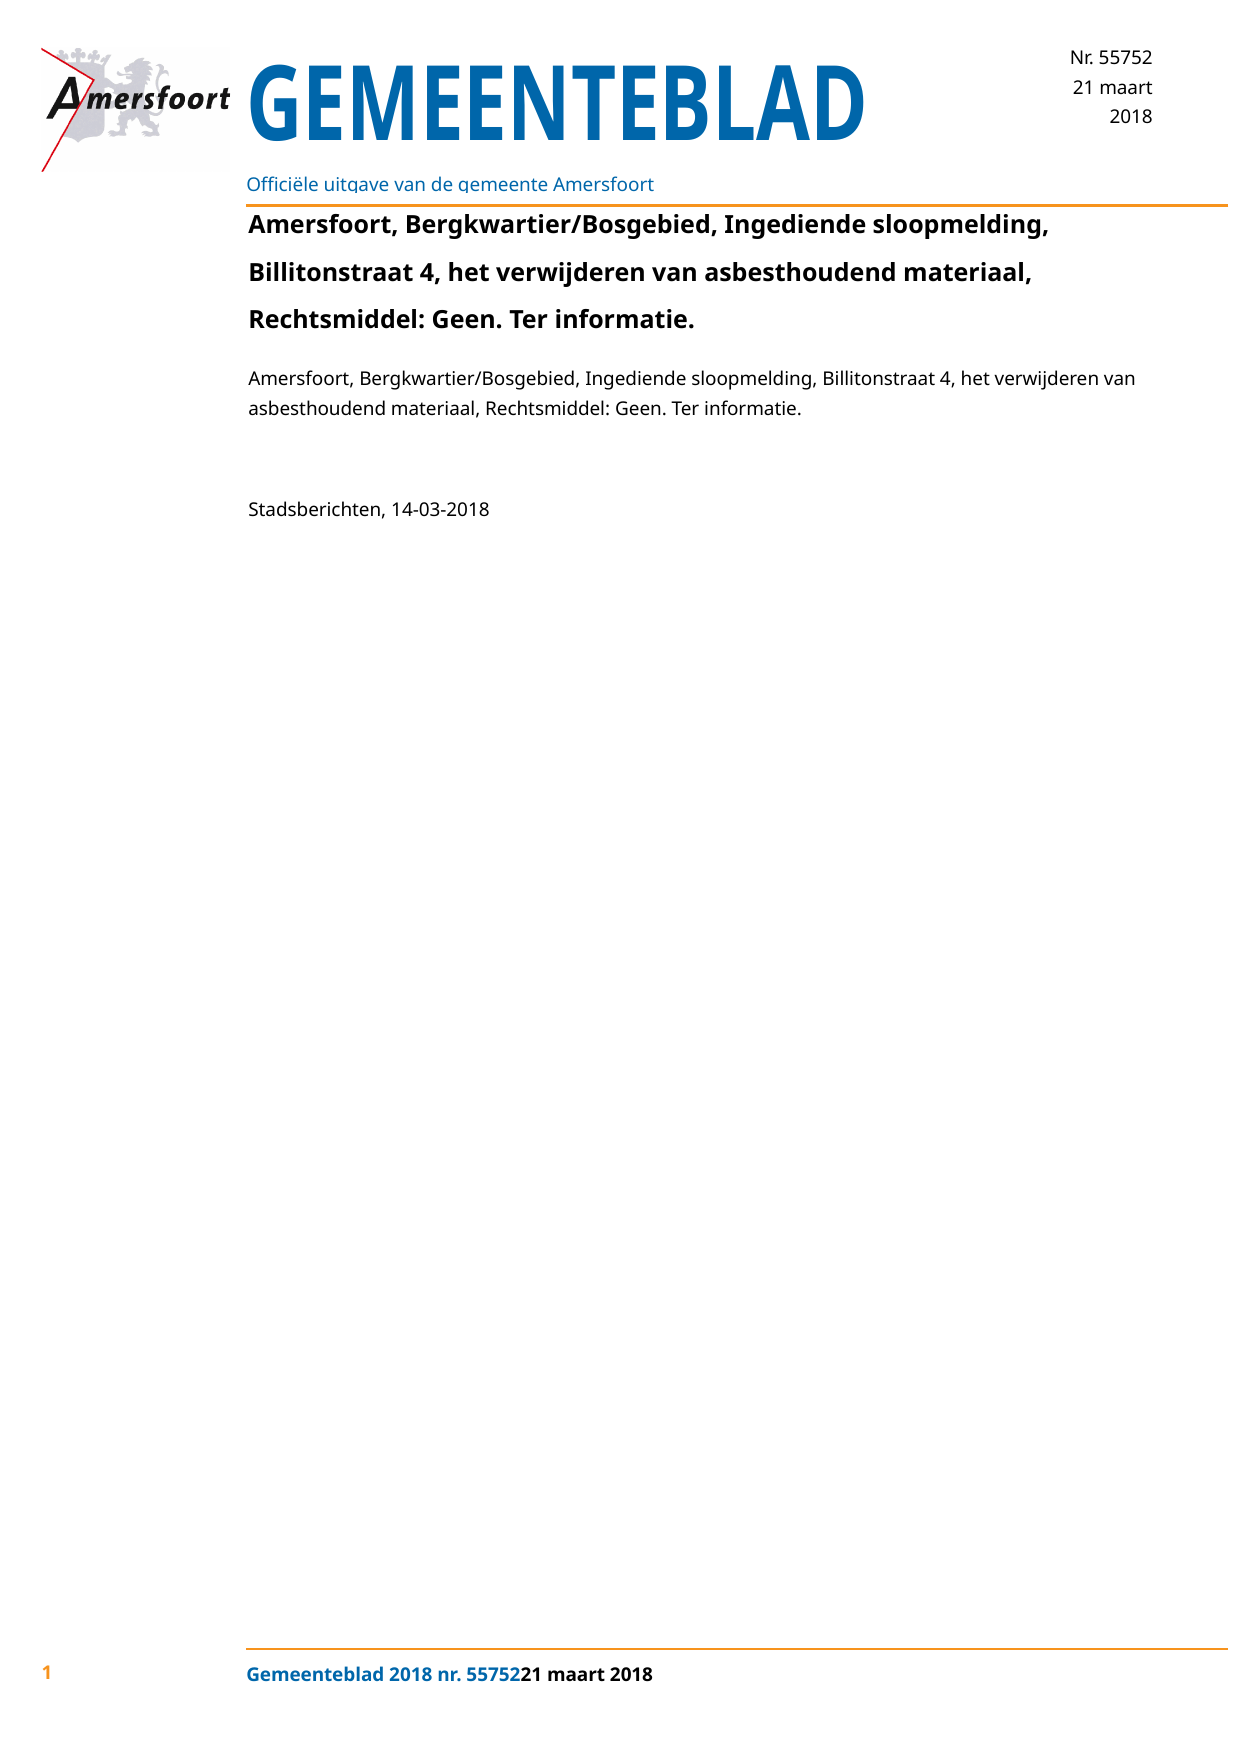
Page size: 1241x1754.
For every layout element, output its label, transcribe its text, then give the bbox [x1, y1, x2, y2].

picture [41, 47, 231, 172]
text Amersfoort, Bergkwartier/Bosgebied, Ingediende sloopmelding, Billitonstraat 4, het verwijderen van asbesthoudend materiaal, Rechtsmiddel: Geen. Ter informatie. [248, 207, 1152, 336]
text Amersfoort, Bergkwartier/Bosgebied, Ingediende sloopmelding, Billitonstraat 4, het verwijderen van asbesthoudend materiaal, Rechtsmiddel: Geen. Ter informatie. [248, 366, 1152, 421]
text Stadsberichten, 14-03-2018 [248, 496, 1152, 522]
